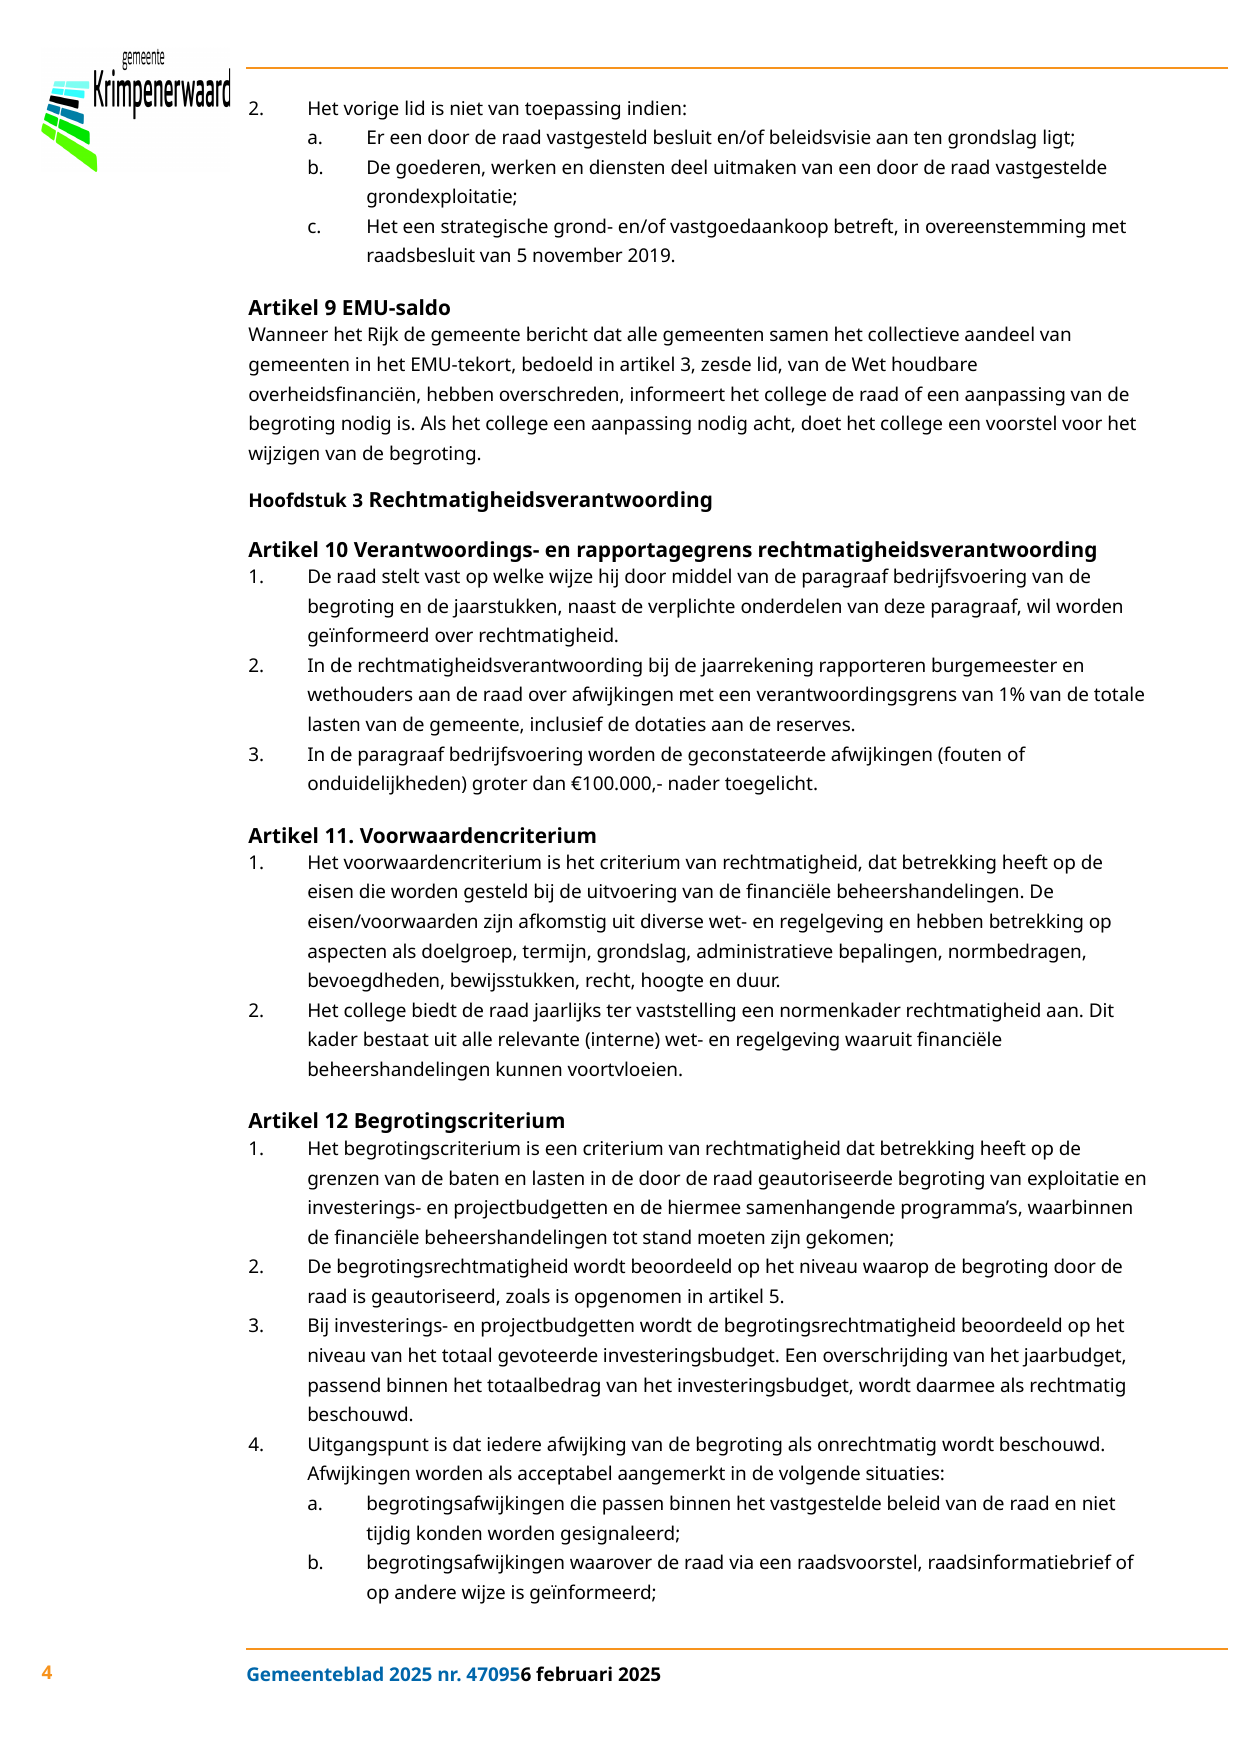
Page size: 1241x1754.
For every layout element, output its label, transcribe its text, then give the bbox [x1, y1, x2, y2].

text Wanneer het Rijk de gemeente bericht dat alle gemeenten samen het collectieve aandeel van gemeenten in het EMU-tekort, bedoeld in artikel 3, zesde lid, van de Wet houdbare overheidsfinanciën, hebben overschreden, informeert het college de raad of een aanpassing van de begroting nodig is. Als het college een aanpassing nodig acht, doet het college een voorstel voor het wijzigen van de begroting. [248, 322, 1152, 466]
list De raad stelt vast op welke wijze hij door middel van de paragraaf bedrijfsvoering van de begroting en de jaarstukken, naast de verplichte onderdelen van deze paragraaf, wil worden geïnformeerd over rechtmatigheid. [248, 563, 1152, 648]
text Hoofdstuk 3 Rechtmatigheidsverantwoording [248, 486, 1152, 514]
list Het college biedt de raad jaarlijks ter vaststelling een normenkader rechtmatigheid aan. Dit kader bestaat uit alle relevante (interne) wet- en regelgeving waaruit financiële beheershandelingen kunnen voortvloeien. [248, 997, 1152, 1082]
list In de paragraaf bedrijfsvoering worden de geconstateerde afwijkingen (fouten of onduidelijkheden) groter dan €100.000,- nader toegelicht. [248, 741, 1152, 796]
list De begrotingsrechtmatigheid wordt beoordeeld op het niveau waarop de begroting door de raad is geautoriseerd, zoals is opgenomen in artikel 5. [248, 1253, 1152, 1309]
text Artikel 10 Verantwoordings- en rapportagegrens rechtmatigheidsverantwoording [248, 535, 1152, 563]
list Het voorwaardencriterium is het criterium van rechtmatigheid, dat betrekking heeft op de eisen die worden gesteld bij de uitvoering van de financiële beheershandelingen. De eisen/voorwaarden zijn afkomstig uit diverse wet- en regelgeving en hebben betrekking op aspecten als doelgroep, termijn, grondslag, administratieve bepalingen, normbedragen, bevoegdheden, bewijsstukken, recht, hoogte en duur. [248, 849, 1152, 993]
list Bij investerings- en projectbudgetten wordt de begrotingsrechtmatigheid beoordeeld op het niveau van het totaal gevoteerde investeringsbudget. Een overschrijding van het jaarbudget, passend binnen het totaalbedrag van het investeringsbudget, wordt daarmee als rechtmatig beschouwd. [248, 1313, 1152, 1427]
list Uitgangspunt is dat iedere afwijking van de begroting als onrechtmatig wordt beschouwd. Afwijkingen worden als acceptabel aangemerkt in de volgende situaties: [248, 1431, 1152, 1486]
text Artikel 12 Begrotingscriterium [248, 1107, 1152, 1135]
list Het vorige lid is niet van toepassing indien: [248, 95, 1152, 121]
list Het begrotingscriterium is een criterium van rechtmatigheid dat betrekking heeft op de grenzen van de baten en lasten in de door de raad geautoriseerde begroting van exploitatie en investerings- en projectbudgetten en de hiermee samenhangende programma’s, waarbinnen de financiële beheershandelingen tot stand moeten zijn gekomen; [248, 1135, 1152, 1249]
list begrotingsafwijkingen waarover de raad via een raadsvoorstel, raadsinformatiebrief of op andere wijze is geïnformeerd; [307, 1549, 1152, 1604]
picture [41, 47, 231, 172]
list Er een door de raad vastgesteld besluit en/of beleidsvisie aan ten grondslag ligt; [307, 124, 1152, 150]
text Artikel 9 EMU-saldo [248, 293, 1152, 322]
text Artikel 11. Voorwaardencriterium [248, 821, 1152, 849]
list De goederen, werken en diensten deel uitmaken van een door de raad vastgestelde grondexploitatie; [307, 154, 1152, 209]
list begrotingsafwijkingen die passen binnen het vastgestelde beleid van de raad en niet tijdig konden worden gesignaleerd; [307, 1490, 1152, 1545]
list Het een strategische grond- en/of vastgoedaankoop betreft, in overeenstemming met raadsbesluit van 5 november 2019. [307, 213, 1152, 268]
list In de rechtmatigheidsverantwoording bij de jaarrekening rapporteren burgemeester en wethouders aan de raad over afwijkingen met een verantwoordingsgrens van 1% van de totale lasten van de gemeente, inclusief de dotaties aan de reserves. [248, 652, 1152, 737]
